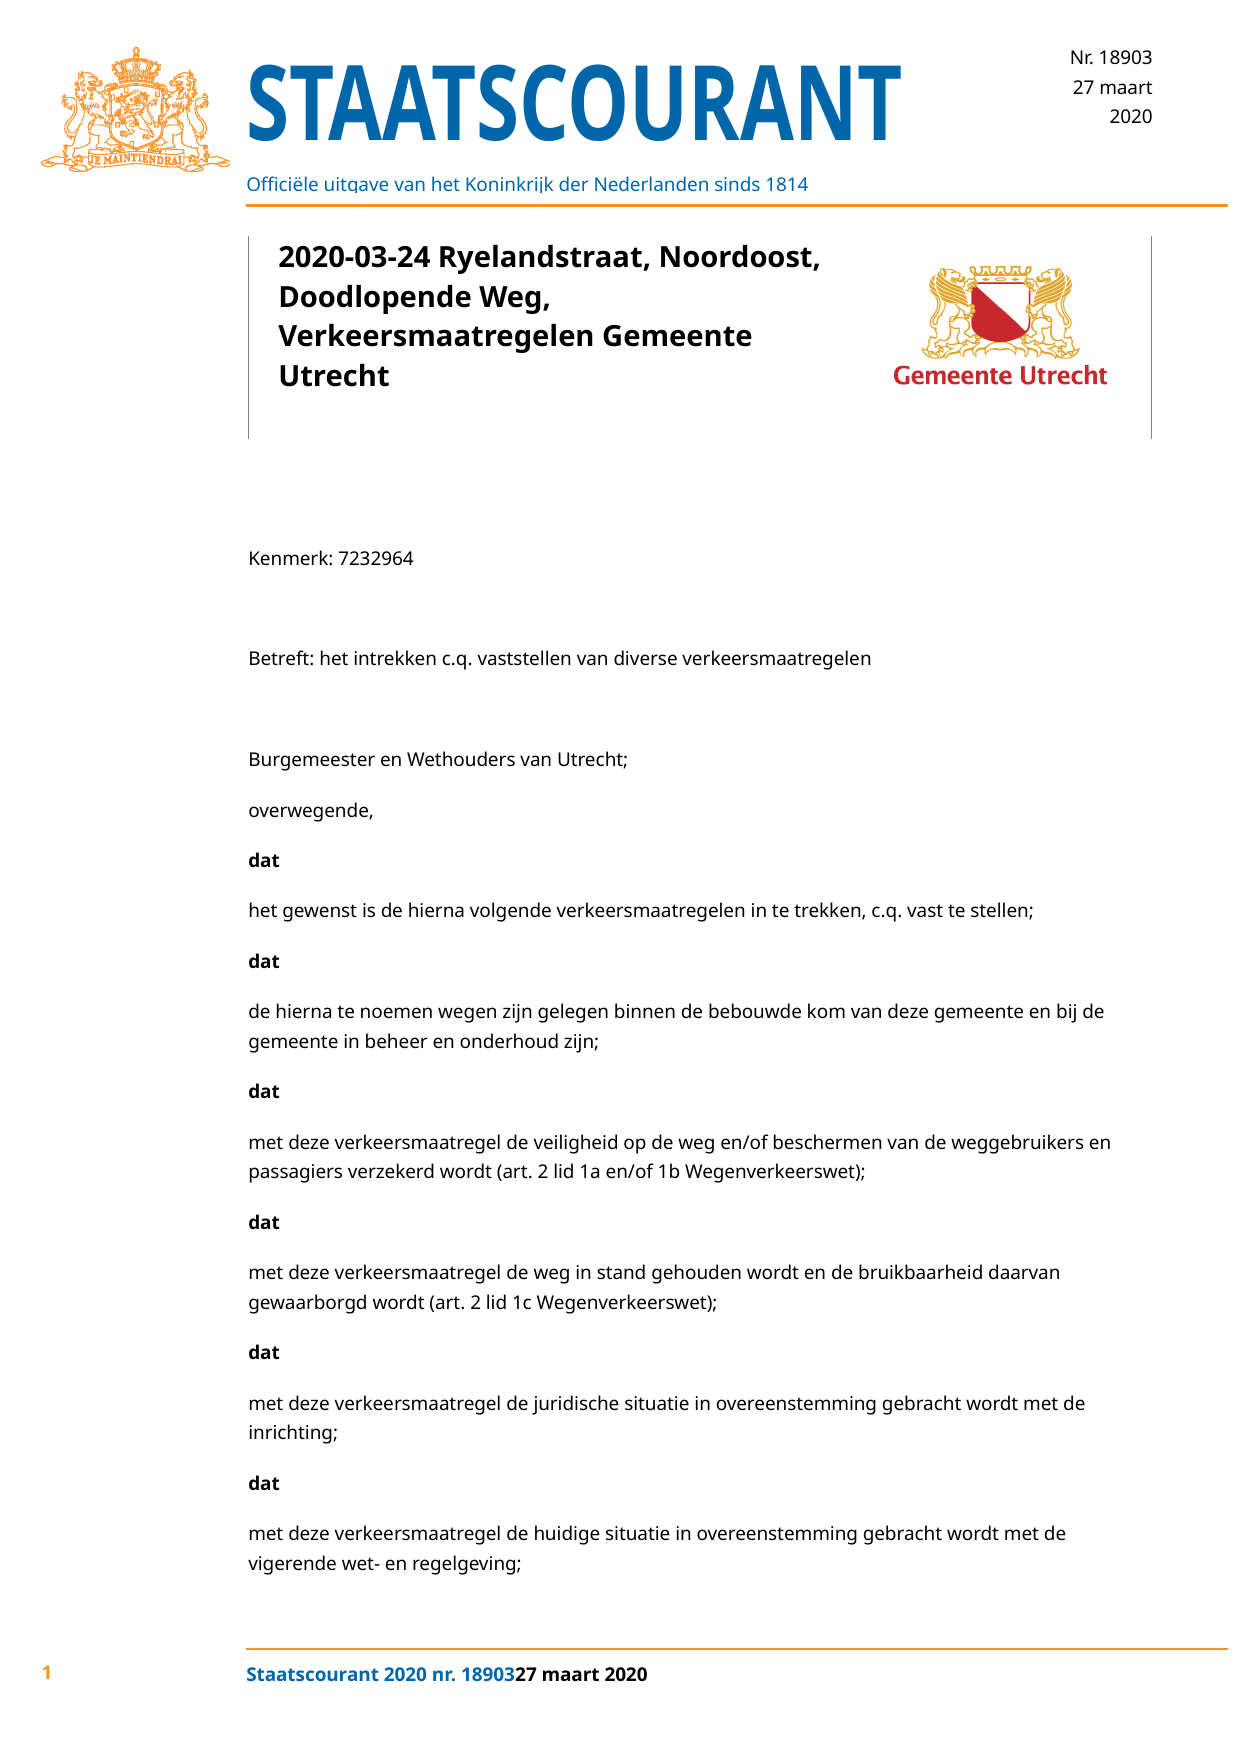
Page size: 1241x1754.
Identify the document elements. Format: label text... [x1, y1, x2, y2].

text dat [248, 1078, 1152, 1104]
text met deze verkeersmaatregel de veiligheid op de weg en/of beschermen van de weggebruikers en passagiers verzekerd wordt (art. 2 lid 1a en/of 1b Wegenverkeerswet); [248, 1129, 1152, 1184]
text het gewenst is de hierna volgende verkeersmaatregelen in te trekken, c.q. vast te stellen; [248, 898, 1152, 923]
table_header [850, 414, 1151, 439]
text dat [248, 847, 1152, 873]
table_header [1119, 236, 1151, 413]
text met deze verkeersmaatregel de weg in stand gehouden wordt en de bruikbaarheid daarvan gewaarborgd wordt (art. 2 lid 1c Wegenverkeerswet); [248, 1259, 1152, 1315]
text overwegende, [248, 797, 1152, 823]
text Burgemeester en Wethouders van Utrecht; [248, 746, 1152, 772]
text dat [248, 1339, 1152, 1365]
text met deze verkeersmaatregel de huidige situatie in overeenstemming gebracht wordt met de vigerende wet- en regelgeving; [248, 1520, 1152, 1576]
text de hierna te noemen wegen zijn gelegen binnen de bebouwde kom van deze gemeente en bij de gemeente in beheer en onderhoud zijn; [248, 998, 1152, 1054]
table_header [850, 236, 882, 413]
text dat [248, 1470, 1152, 1496]
text Kenmerk: 7232964 [248, 545, 1152, 571]
text dat [248, 948, 1152, 974]
text Betreft: het intrekken c.q. vaststellen van diverse verkeersmaatregelen [248, 646, 1152, 671]
picture [41, 47, 231, 172]
text met deze verkeersmaatregel de juridische situatie in overeenstemming gebracht wordt met de inrichting; [248, 1390, 1152, 1445]
table_header 2020-03-24 Ryelandstraat, Noordoost, Doodlopende Weg, Verkeersmaatregelen Gemeente Utrecht [249, 236, 850, 439]
text dat [248, 1209, 1152, 1235]
picture [882, 236, 1119, 414]
